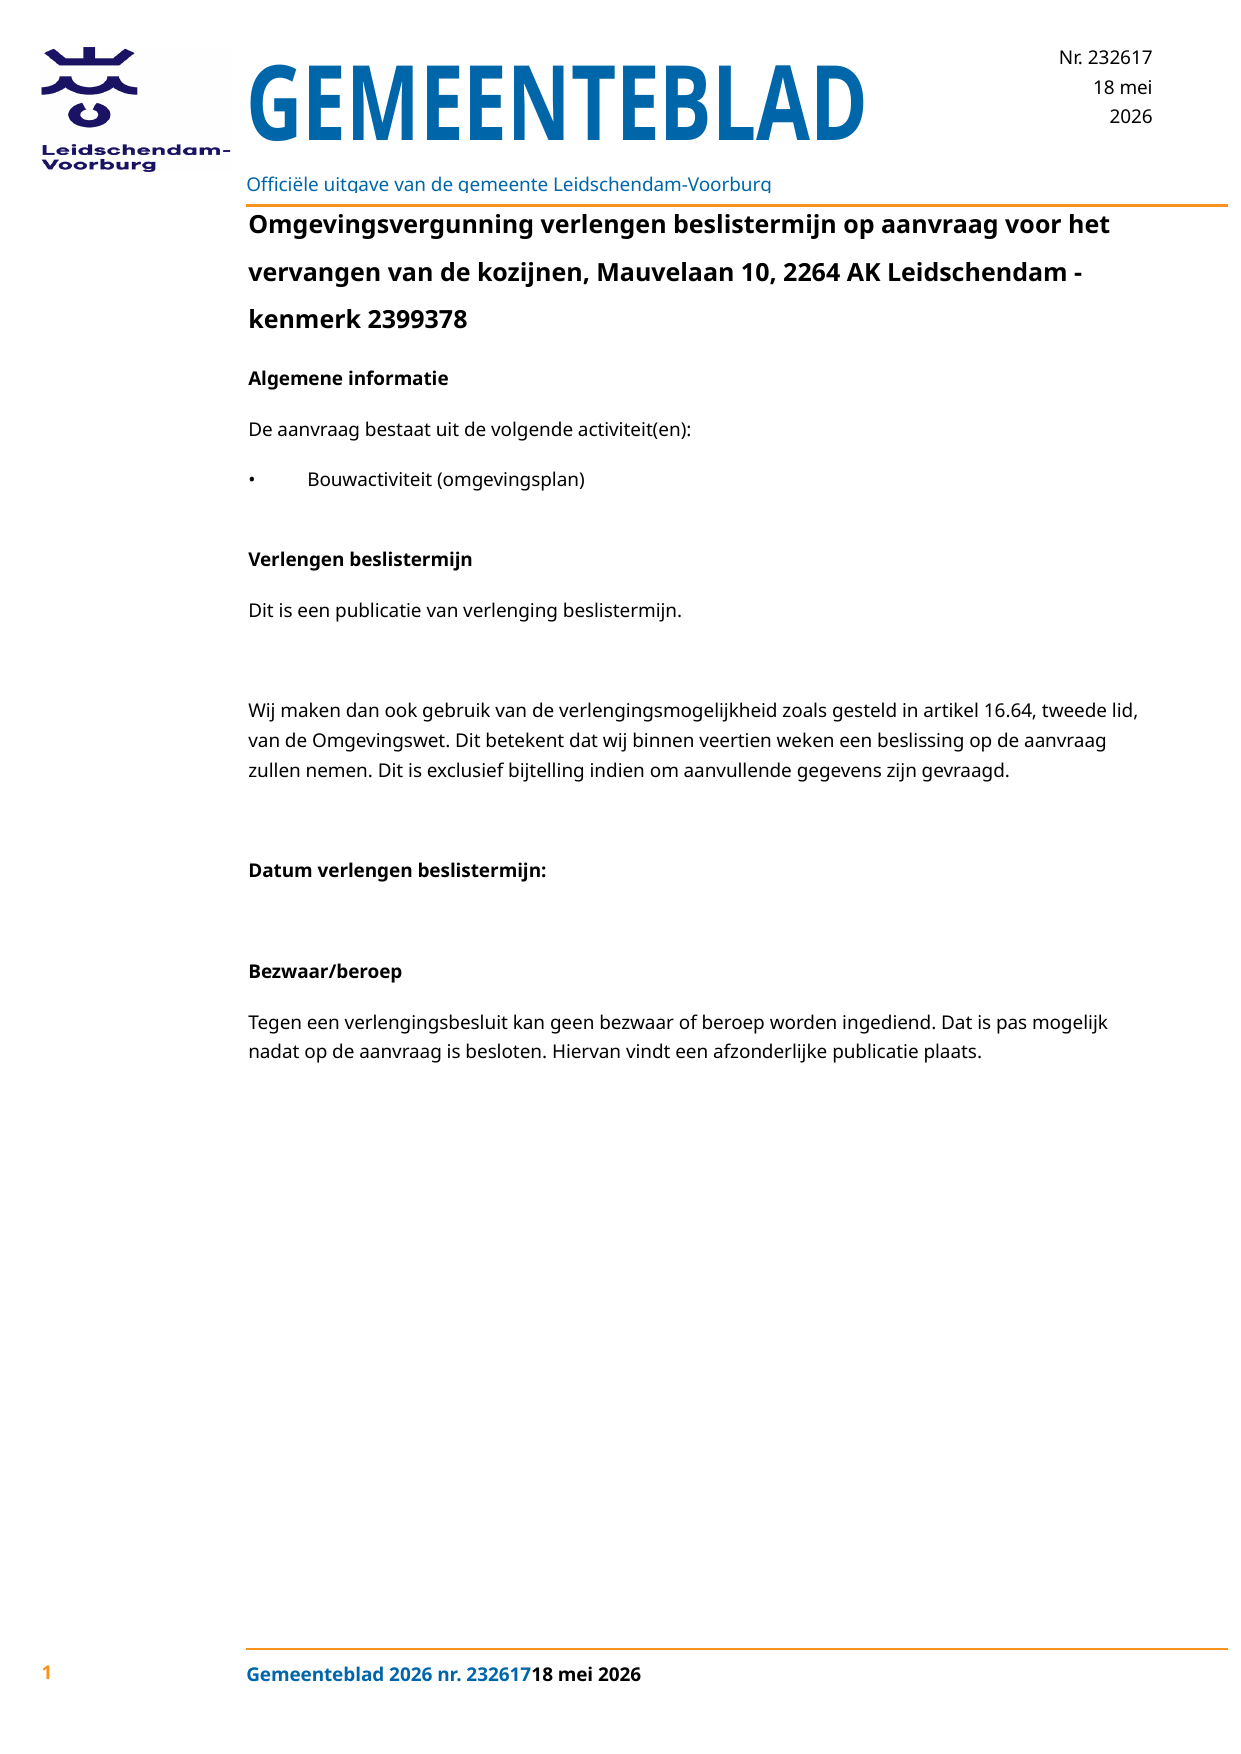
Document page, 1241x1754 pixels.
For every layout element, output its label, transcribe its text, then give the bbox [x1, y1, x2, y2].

text Omgevingsvergunning verlengen beslistermijn op aanvraag voor het vervangen van de kozijnen, Mauvelaan 10, 2264 AK Leidschendam - kenmerk 2399378 [248, 207, 1152, 336]
text Datum verlengen beslistermijn: [248, 858, 1152, 883]
text Tegen een verlengingsbesluit kan geen bezwaar of beroep worden ingediend. Dat is pas mogelijk nadat op de aanvraag is besloten. Hiervan vindt een afzonderlijke publicatie plaats. [248, 1009, 1152, 1064]
text Verlengen beslistermijn [248, 546, 1152, 572]
text Bezwaar/beroep [248, 958, 1152, 984]
picture [41, 47, 231, 172]
text Dit is een publicatie van verlenging beslistermijn. [248, 597, 1152, 622]
text Wij maken dan ook gebruik van de verlengingsmogelijkheid zoals gesteld in artikel 16.64, tweede lid, van de Omgevingswet. Dit betekent dat wij binnen veertien weken een beslissing op de aanvraag zullen nemen. Dit is exclusief bijtelling indien om aanvullende gegevens zijn gevraagd. [248, 698, 1152, 782]
list Bouwactiviteit (omgevingsplan) [248, 466, 1152, 492]
text De aanvraag bestaat uit de volgende activiteit(en): [248, 416, 1152, 442]
text Algemene informatie [248, 366, 1152, 391]
